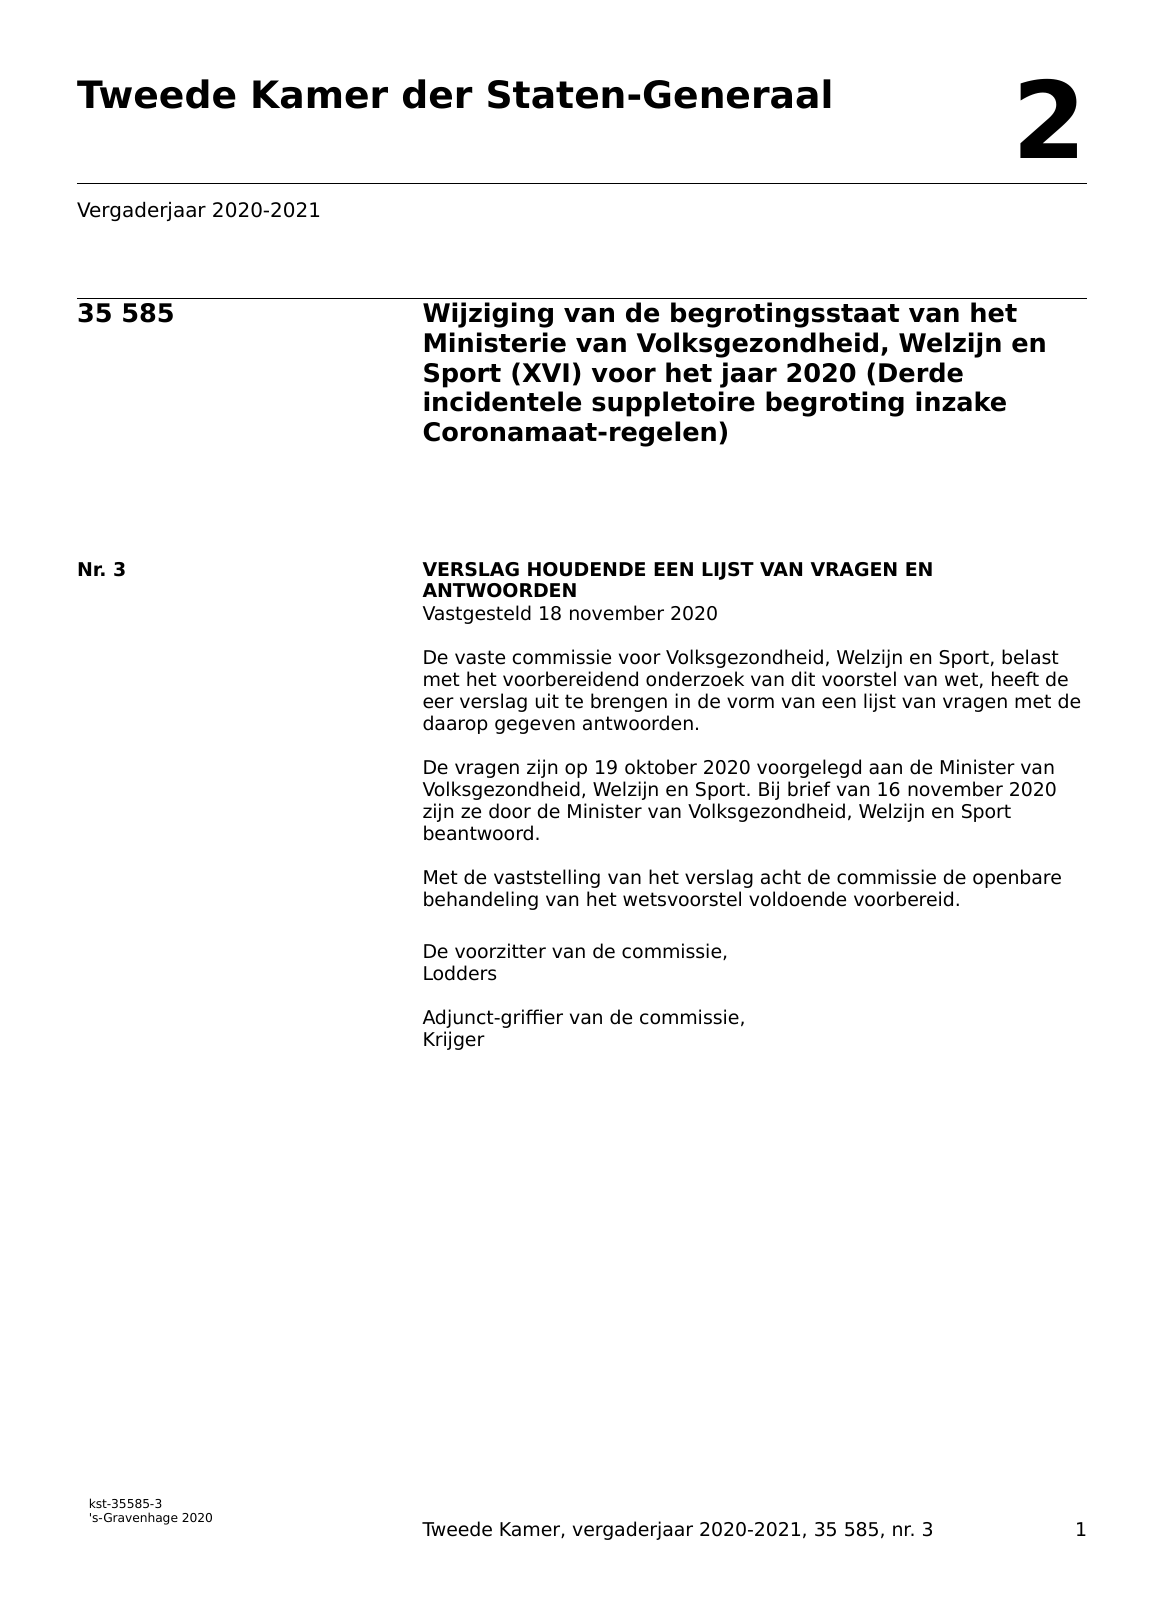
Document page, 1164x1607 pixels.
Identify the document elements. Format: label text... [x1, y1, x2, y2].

text Adjunct-griffier van de commissie, Krijger [422, 1007, 1087, 1051]
text Met de vaststelling van het verslag acht de commissie de openbare behandeling van het wetsvoorstel voldoende voorbereid. [422, 867, 1087, 911]
subtitle Nr. 3 VERSLAG HOUDENDE EEN LIJST VAN VRAGEN EN ANTWOORDEN [77, 558, 1087, 602]
table_cell Vergaderjaar 2020-2021 [77, 184, 1087, 298]
subtitle 35 585 Wijziging van de begrotingsstaat van het Ministerie van Volksgezondheid, Welzijn en Sport (XVI) voor het jaar 2020 (Derde incidentele suppletoire begroting inzake Coronamaat-regelen) [77, 299, 1087, 447]
text kst-35585-3 [88, 1497, 323, 1511]
text De vaste commissie voor Volksgezondheid, Welzijn en Sport, belast met het voorbereidend onderzoek van dit voorstel van wet, heeft de eer verslag uit te brengen in de vorm van een lijst van vragen met de daarop gegeven antwoorden. [422, 647, 1087, 734]
text 's-Gravenhage 2020 [88, 1511, 323, 1525]
text De voorzitter van de commissie, Lodders [422, 941, 1087, 985]
text De vragen zijn op 19 oktober 2020 voorgelegd aan de Minister van Volksgezondheid, Welzijn en Sport. Bij brief van 16 november 2020 zijn ze door de Minister van Volksgezondheid, Welzijn en Sport beantwoord. [422, 757, 1087, 844]
text Vastgesteld 18 november 2020 [422, 602, 1087, 624]
table_header Tweede Kamer der Staten-Generaal [77, 59, 886, 183]
table_header 2 [886, 59, 1087, 183]
